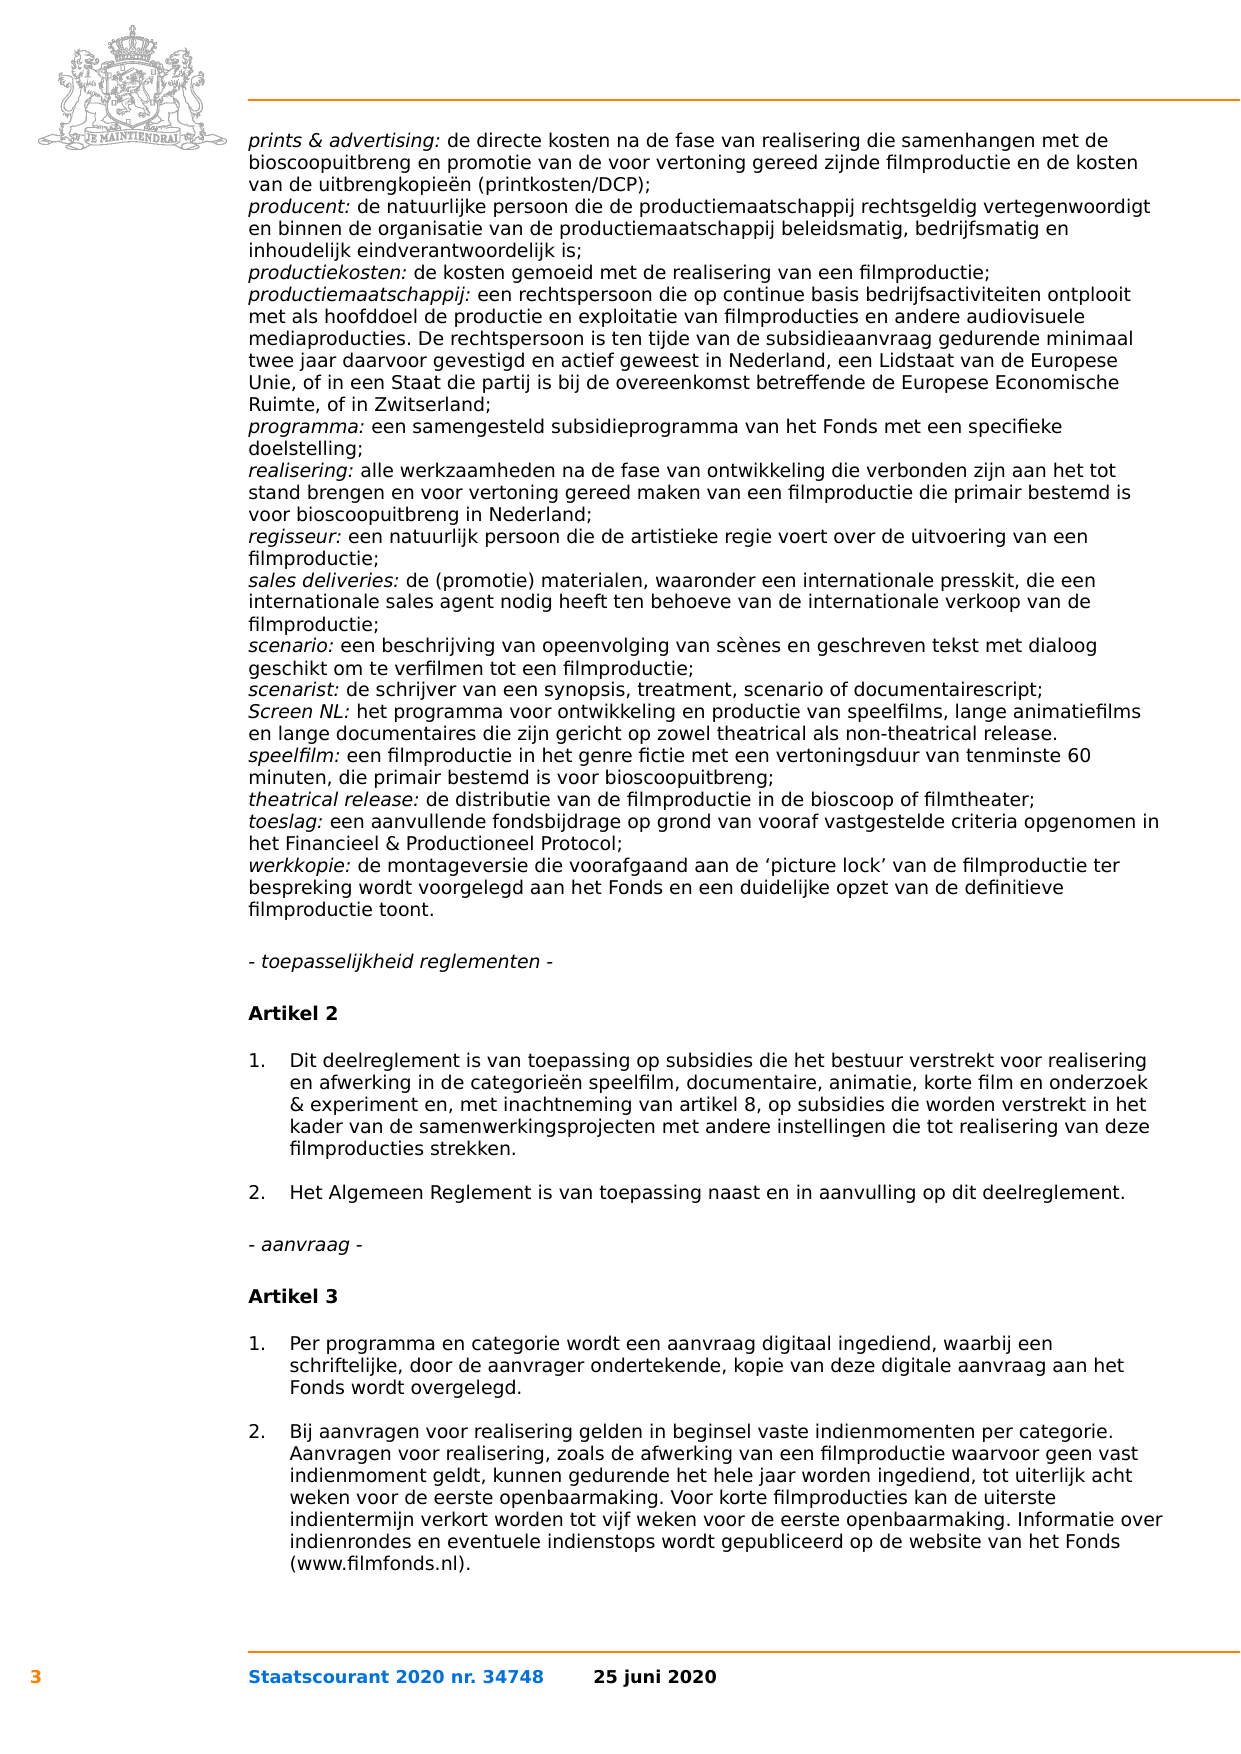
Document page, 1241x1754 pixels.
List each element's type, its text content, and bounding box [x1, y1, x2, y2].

text productiemaatschappij: een rechtspersoon die op continue basis bedrijfsactiviteiten ontplooit met als hoofddoel de productie en exploitatie van filmproducties en andere audiovisuele mediaproducties. De rechtspersoon is ten tijde van de subsidieaanvraag gedurende minimaal twee jaar daarvoor gevestigd en actief geweest in Nederland, een Lidstaat van de Europese Unie, of in een Staat die partij is bij de overeenkomst betreffende de Europese Economische Ruimte, of in Zwitserland; [248, 284, 1163, 416]
text Screen NL: het programma voor ontwikkeling en productie van speelfilms, lange animatiefilms en lange documentaires die zijn gericht op zowel theatrical als non-theatrical release. [248, 701, 1163, 745]
text scenario: een beschrijving van opeenvolging van scènes en geschreven tekst met dialoog geschikt om te verfilmen tot een filmproductie; [248, 635, 1163, 679]
text 2. Het Algemeen Reglement is van toepassing naast en in aanvulling op dit deelreglement. [248, 1182, 1163, 1204]
text 1. Per programma en categorie wordt een aanvraag digitaal ingediend, waarbij een schriftelijke, door de aanvrager ondertekende, kopie van deze digitale aanvraag aan het Fonds wordt overgelegd. [248, 1333, 1163, 1399]
text werkkopie: de montageversie die voorafgaand aan de ‘picture lock’ van de filmproductie ter bespreking wordt voorgelegd aan het Fonds en een duidelijke opzet van de definitieve filmproductie toont. [248, 855, 1163, 921]
text regisseur: een natuurlijk persoon die de artistieke regie voert over de uitvoering van een filmproductie; [248, 526, 1163, 569]
text producent: de natuurlijke persoon die de productiemaatschappij rechtsgeldig vertegenwoordigt en binnen de organisatie van de productiemaatschappij beleidsmatig, bedrijfsmatig en inhoudelijk eindverantwoordelijk is; [248, 196, 1163, 262]
text toeslag: een aanvullende fondsbijdrage op grond van vooraf vastgestelde criteria opgenomen in het Financieel & Productioneel Protocol; [248, 811, 1163, 855]
subtitle - toepasselijkheid reglementen - [248, 951, 1163, 973]
text programma: een samengesteld subsidieprogramma van het Fonds met een specifieke doelstelling; [248, 416, 1163, 459]
text realisering: alle werkzaamheden na de fase van ontwikkeling die verbonden zijn aan het tot stand brengen en voor vertoning gereed maken van een filmproductie die primair bestemd is voor bioscoopuitbreng in Nederland; [248, 459, 1163, 526]
text theatrical release: de distributie van de filmproductie in de bioscoop of filmtheater; [248, 789, 1163, 811]
text 2. Bij aanvragen voor realisering gelden in beginsel vaste indienmomenten per categorie. Aanvragen voor realisering, zoals de afwerking van een filmproductie waarvoor geen vast indienmoment geldt, kunnen gedurende het hele jaar worden ingediend, tot uiterlijk acht weken voor de eerste openbaarmaking. Voor korte filmproducties kan de uiterste indientermijn verkort worden tot vijf weken voor de eerste openbaarmaking. Informatie over indienrondes en eventuele indienstops wordt gepubliceerd op de website van het Fonds (www.filmfonds.nl). [248, 1421, 1163, 1574]
picture [38, 25, 227, 150]
subtitle - aanvraag - [248, 1234, 1163, 1256]
subtitle Artikel 2 [248, 1003, 1163, 1025]
text 1. Dit deelreglement is van toepassing op subsidies die het bestuur verstrekt voor realisering en afwerking in de categorieën speelfilm, documentaire, animatie, korte film en onderzoek & experiment en, met inachtneming van artikel 8, op subsidies die worden verstrekt in het kader van de samenwerkingsprojecten met andere instellingen die tot realisering van deze filmproducties strekken. [248, 1050, 1163, 1160]
text sales deliveries: de (promotie) materialen, waaronder een internationale presskit, die een internationale sales agent nodig heeft ten behoeve van de internationale verkoop van de filmproductie; [248, 569, 1163, 635]
text speelfilm: een filmproductie in het genre fictie met een vertoningsduur van tenminste 60 minuten, die primair bestemd is voor bioscoopuitbreng; [248, 745, 1163, 789]
text scenarist: de schrijver van een synopsis, treatment, scenario of documentairescript; [248, 679, 1163, 701]
text productiekosten: de kosten gemoeid met de realisering van een filmproductie; [248, 262, 1163, 284]
subtitle Artikel 3 [248, 1286, 1163, 1308]
text prints & advertising: de directe kosten na de fase van realisering die samenhangen met de bioscoopuitbreng en promotie van de voor vertoning gereed zijnde filmproductie en de kosten van de uitbrengkopieën (printkosten/DCP); [248, 130, 1163, 196]
